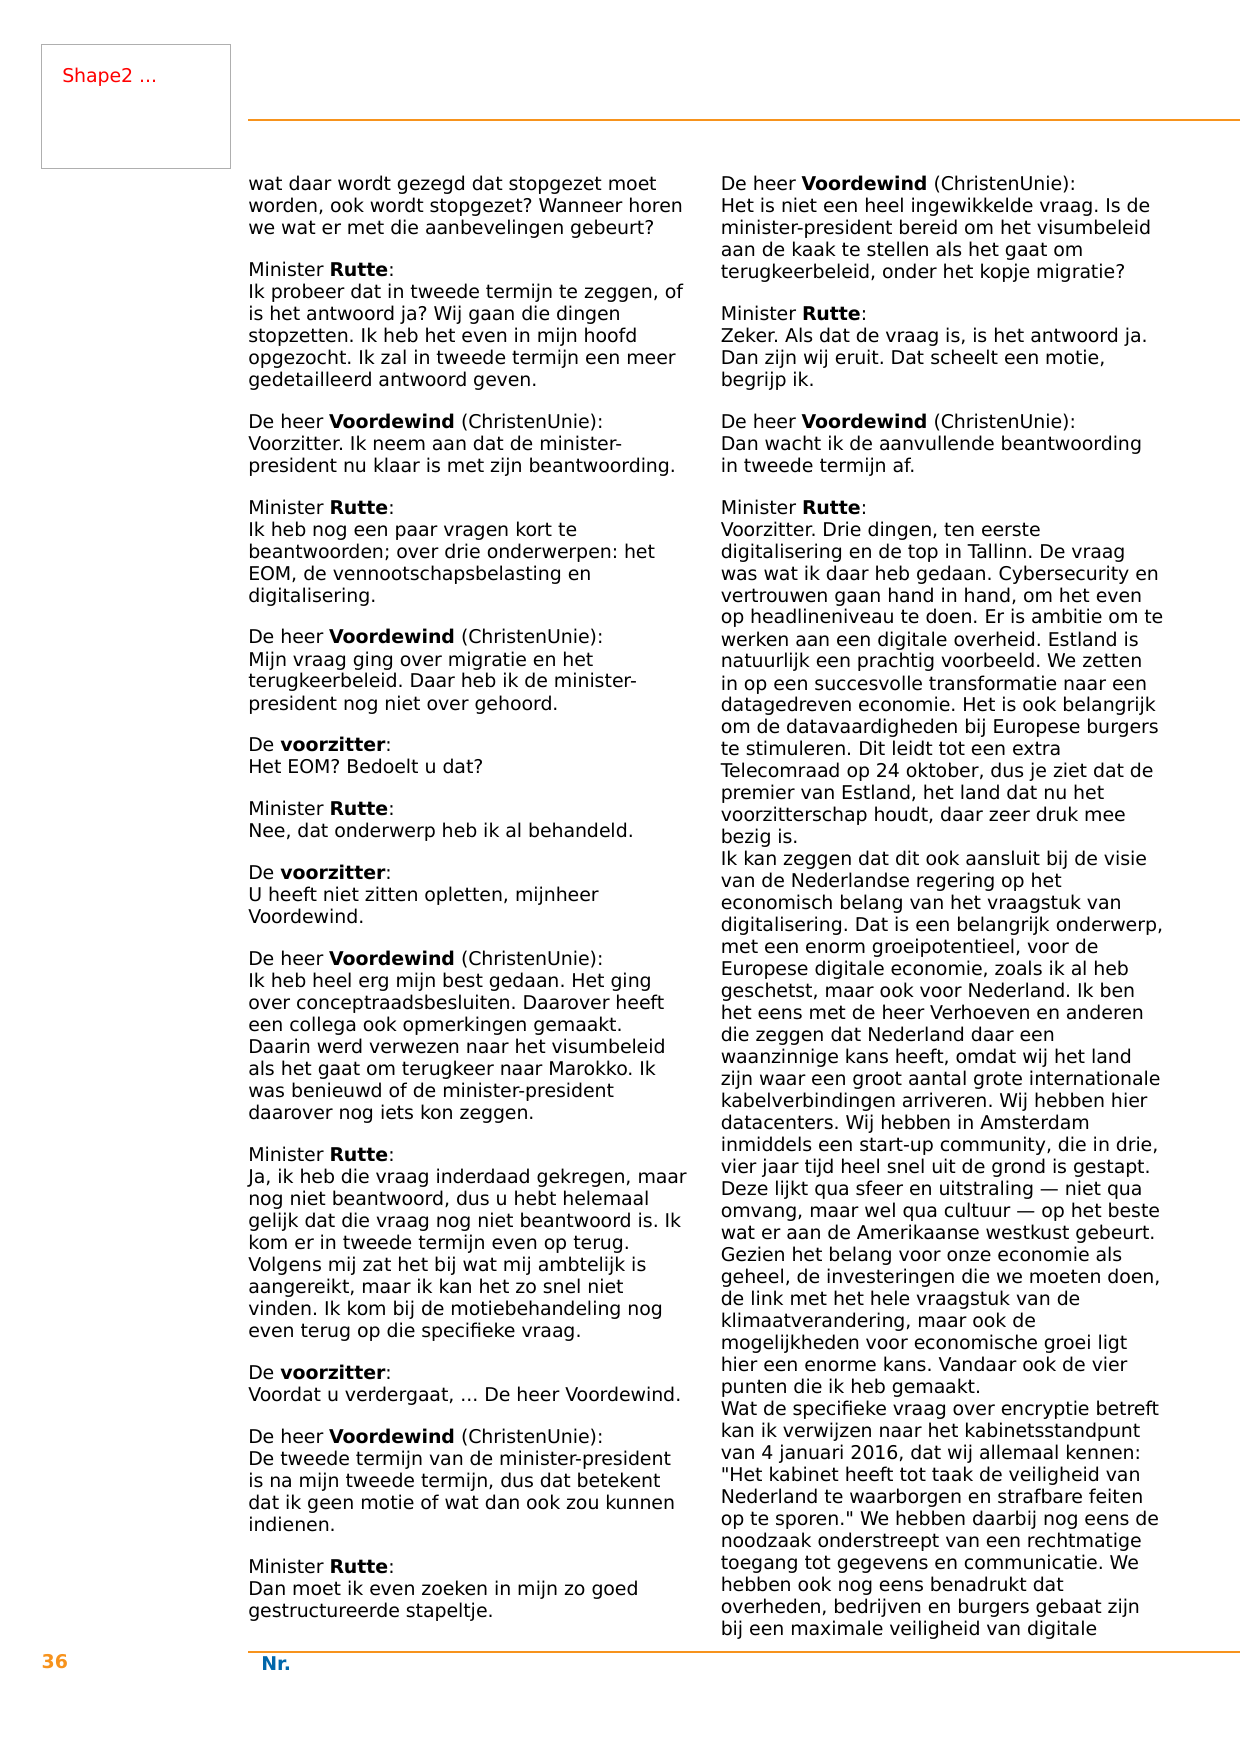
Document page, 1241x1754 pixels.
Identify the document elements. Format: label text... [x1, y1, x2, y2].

text Ik heb heel erg mijn best gedaan. Het ging over conceptraadsbesluiten. Daarover heeft een collega ook opmerkingen gemaakt. Daarin werd verwezen naar het visumbeleid als het gaat om terugkeer naar Marokko. Ik was benieuwd of de minister-president daarover nog iets kon zeggen. [248, 970, 691, 1124]
text De heer Voordewind (ChristenUnie): [248, 948, 691, 970]
text Het is niet een heel ingewikkelde vraag. Is de minister-president bereid om het visumbeleid aan de kaak te stellen als het gaat om terugkeerbeleid, onder het kopje migratie? [721, 195, 1163, 283]
text Minister Rutte: [721, 497, 1163, 518]
text Ik heb nog een paar vragen kort te beantwoorden; over drie onderwerpen: het EOM, de vennootschapsbelasting en digitalisering. [248, 518, 691, 606]
text Wat de specifieke vraag over encryptie betreft kan ik verwijzen naar het kabinetsstandpunt van 4 januari 2016, dat wij allemaal kennen: "Het kabinet heeft tot taak de veiligheid van Nederland te waarborgen en strafbare feiten op te sporen." We hebben daarbij nog eens de noodzaak onderstreept van een rechtmatige toegang tot gegevens en communicatie. We hebben ook nog eens benadrukt dat overheden, bedrijven en burgers gebaat zijn bij een maximale veiligheid van digitale [721, 1398, 1163, 1639]
text Minister Rutte: [248, 798, 691, 820]
text Minister Rutte: [721, 303, 1163, 325]
text De heer Voordewind (ChristenUnie): [721, 411, 1163, 433]
text Voorzitter. Ik neem aan dat de minister-president nu klaar is met zijn beantwoording. [248, 433, 691, 477]
text Mijn vraag ging over migratie en het terugkeerbeleid. Daar heb ik de minister-president nog niet over gehoord. [248, 648, 691, 714]
text wat daar wordt gezegd dat stopgezet moet worden, ook wordt stopgezet? Wanneer horen we wat er met die aanbevelingen gebeurt? [248, 173, 691, 239]
text De voorzitter: [248, 1362, 691, 1384]
text Ik kan zeggen dat dit ook aansluit bij de visie van de Nederlandse regering op het economisch belang van het vraagstuk van digitalisering. Dat is een belangrijk onderwerp, met een enorm groeipotentieel, voor de Europese digitale economie, zoals ik al heb geschetst, maar ook voor Nederland. Ik ben het eens met de heer Verhoeven en anderen die zeggen dat Nederland daar een waanzinnige kans heeft, omdat wij het land zijn waar een groot aantal grote internationale kabelverbindingen arriveren. Wij hebben hier datacenters. Wij hebben in Amsterdam inmiddels een start-up community, die in drie, vier jaar tijd heel snel uit de grond is gestapt. Deze lijkt qua sfeer en uitstraling — niet qua omvang, maar wel qua cultuur — op het beste wat er aan de Amerikaanse westkust gebeurt. Gezien het belang voor onze economie als geheel, de investeringen die we moeten doen, de link met het hele vraagstuk van de klimaatverandering, maar ook de mogelijkheden voor economische groei ligt hier een enorme kans. Vandaar ook de vier punten die ik heb gemaakt. [721, 848, 1163, 1398]
text Minister Rutte: [248, 1144, 691, 1166]
text Minister Rutte: [248, 1556, 691, 1578]
text De heer Voordewind (ChristenUnie): [721, 173, 1163, 195]
text Minister Rutte: [248, 497, 691, 518]
text Voordat u verdergaat, ... De heer Voordewind. [248, 1384, 691, 1406]
text De heer Voordewind (ChristenUnie): [248, 411, 691, 433]
text De tweede termijn van de minister-president is na mijn tweede termijn, dus dat betekent dat ik geen motie of wat dan ook zou kunnen indienen. [248, 1448, 691, 1536]
text De heer Voordewind (ChristenUnie): [248, 626, 691, 648]
text Ja, ik heb die vraag inderdaad gekregen, maar nog niet beantwoord, dus u hebt helemaal gelijk dat die vraag nog niet beantwoord is. Ik kom er in tweede termijn even op terug. Volgens mij zat het bij wat mij ambtelijk is aangereikt, maar ik kan het zo snel niet vinden. Ik kom bij de motiebehandeling nog even terug op die specifieke vraag. [248, 1166, 691, 1342]
text Nee, dat onderwerp heb ik al behandeld. [248, 820, 691, 842]
text Het EOM? Bedoelt u dat? [248, 756, 691, 778]
text Dan moet ik even zoeken in mijn zo goed gestructureerde stapeltje. [248, 1578, 691, 1622]
text De heer Voordewind (ChristenUnie): [248, 1426, 691, 1448]
text De voorzitter: [248, 862, 691, 884]
text Ik probeer dat in tweede termijn te zeggen, of is het antwoord ja? Wij gaan die dingen stopzetten. Ik heb het even in mijn hoofd opgezocht. Ik zal in tweede termijn een meer gedetailleerd antwoord geven. [248, 281, 691, 391]
text De voorzitter: [248, 734, 691, 756]
text U heeft niet zitten opletten, mijnheer Voordewind. [248, 884, 691, 928]
text Dan wacht ik de aanvullende beantwoording in tweede termijn af. [721, 433, 1163, 477]
text Voorzitter. Drie dingen, ten eerste digitalisering en de top in Tallinn. De vraag was wat ik daar heb gedaan. Cybersecurity en vertrouwen gaan hand in hand, om het even op headlineniveau te doen. Er is ambitie om te werken aan een digitale overheid. Estland is natuurlijk een prachtig voorbeeld. We zetten in op een succesvolle transformatie naar een datagedreven economie. Het is ook belangrijk om de datavaardigheden bij Europese burgers te stimuleren. Dit leidt tot een extra Telecomraad op 24 oktober, dus je ziet dat de premier van Estland, het land dat nu het voorzitterschap houdt, daar zeer druk mee bezig is. [721, 518, 1163, 848]
text Minister Rutte: [248, 259, 691, 281]
text Zeker. Als dat de vraag is, is het antwoord ja. Dan zijn wij eruit. Dat scheelt een motie, begrijp ik. [721, 325, 1163, 391]
